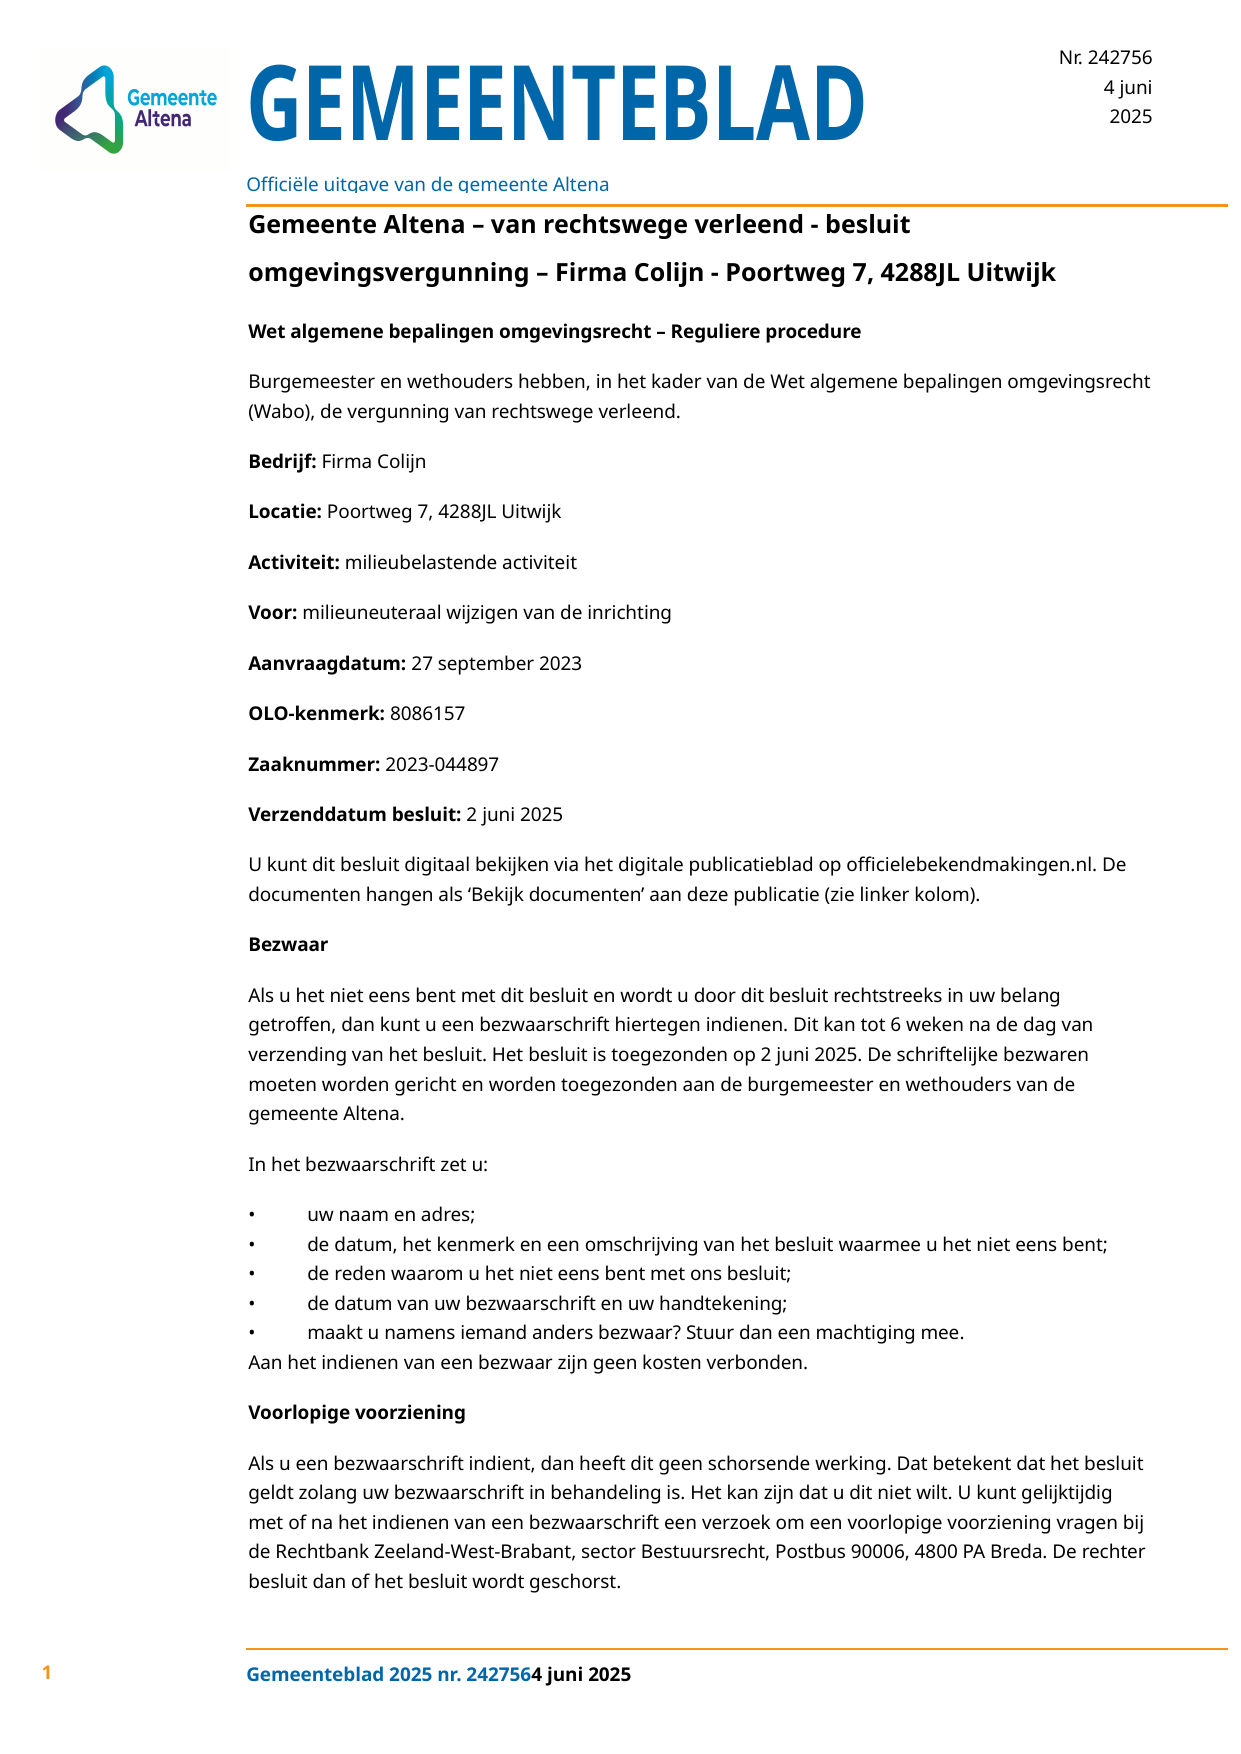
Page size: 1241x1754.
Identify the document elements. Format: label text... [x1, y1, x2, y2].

text Bezwaar [248, 932, 1152, 957]
text Aanvraagdatum: 27 september 2023 [248, 650, 1152, 676]
text Bedrijf: Firma Colijn [248, 448, 1152, 474]
text Verzenddatum besluit: 2 juni 2025 [248, 801, 1152, 827]
list de reden waarom u het niet eens bent met ons besluit; [248, 1260, 1152, 1286]
text Burgemeester en wethouders hebben, in het kader van de Wet algemene bepalingen omgevingsrecht (Wabo), de vergunning van rechtswege verleend. [248, 368, 1152, 424]
list maakt u namens iemand anders bezwaar? Stuur dan een machtiging mee. [248, 1319, 1152, 1345]
picture [41, 47, 231, 172]
text Locatie: Poortweg 7, 4288JL Uitwijk [248, 499, 1152, 524]
list de datum van uw bezwaarschrift en uw handtekening; [248, 1290, 1152, 1316]
text Voorlopige voorziening [248, 1399, 1152, 1425]
text Voor: milieuneuteraal wijzigen van de inrichting [248, 599, 1152, 625]
text Activiteit: milieubelastende activiteit [248, 549, 1152, 575]
text Zaaknummer: 2023-044897 [248, 751, 1152, 777]
text Als u een bezwaarschrift indient, dan heeft dit geen schorsende werking. Dat betekent dat het besluit geldt zolang uw bezwaarschrift in behandeling is. Het kan zijn dat u dit niet wilt. U kunt gelijktijdig met of na het indienen van een bezwaarschrift een verzoek om een voorlopige voorziening vragen bij de Rechtbank Zeeland-West-Brabant, sector Bestuursrecht, Postbus 90006, 4800 PA Breda. De rechter besluit dan of het besluit wordt geschorst. [248, 1450, 1152, 1594]
text Aan het indienen van een bezwaar zijn geen kosten verbonden. [248, 1349, 1152, 1375]
text U kunt dit besluit digitaal bekijken via het digitale publicatieblad op officielebekendmakingen.nl. De documenten hangen als ‘Bekijk documenten’ aan deze publicatie (zie linker kolom). [248, 852, 1152, 907]
list uw naam en adres; [248, 1201, 1152, 1227]
text OLO-kenmerk: 8086157 [248, 700, 1152, 726]
list de datum, het kenmerk en een omschrijving van het besluit waarmee u het niet eens bent; [248, 1231, 1152, 1257]
text Wet algemene bepalingen omgevingsrecht – Reguliere procedure [248, 318, 1152, 344]
text In het bezwaarschrift zet u: [248, 1151, 1152, 1177]
text Als u het niet eens bent met dit besluit en wordt u door dit besluit rechtstreeks in uw belang getroffen, dan kunt u een bezwaarschrift hiertegen indienen. Dit kan tot 6 weken na de dag van verzending van het besluit. Het besluit is toegezonden op 2 juni 2025. De schriftelijke bezwaren moeten worden gericht en worden toegezonden aan de burgemeester en wethouders van de gemeente Altena. [248, 982, 1152, 1126]
text Gemeente Altena – van rechtswege verleend - besluit omgevingsvergunning – Firma Colijn - Poortweg 7, 4288JL Uitwijk [248, 207, 1152, 288]
